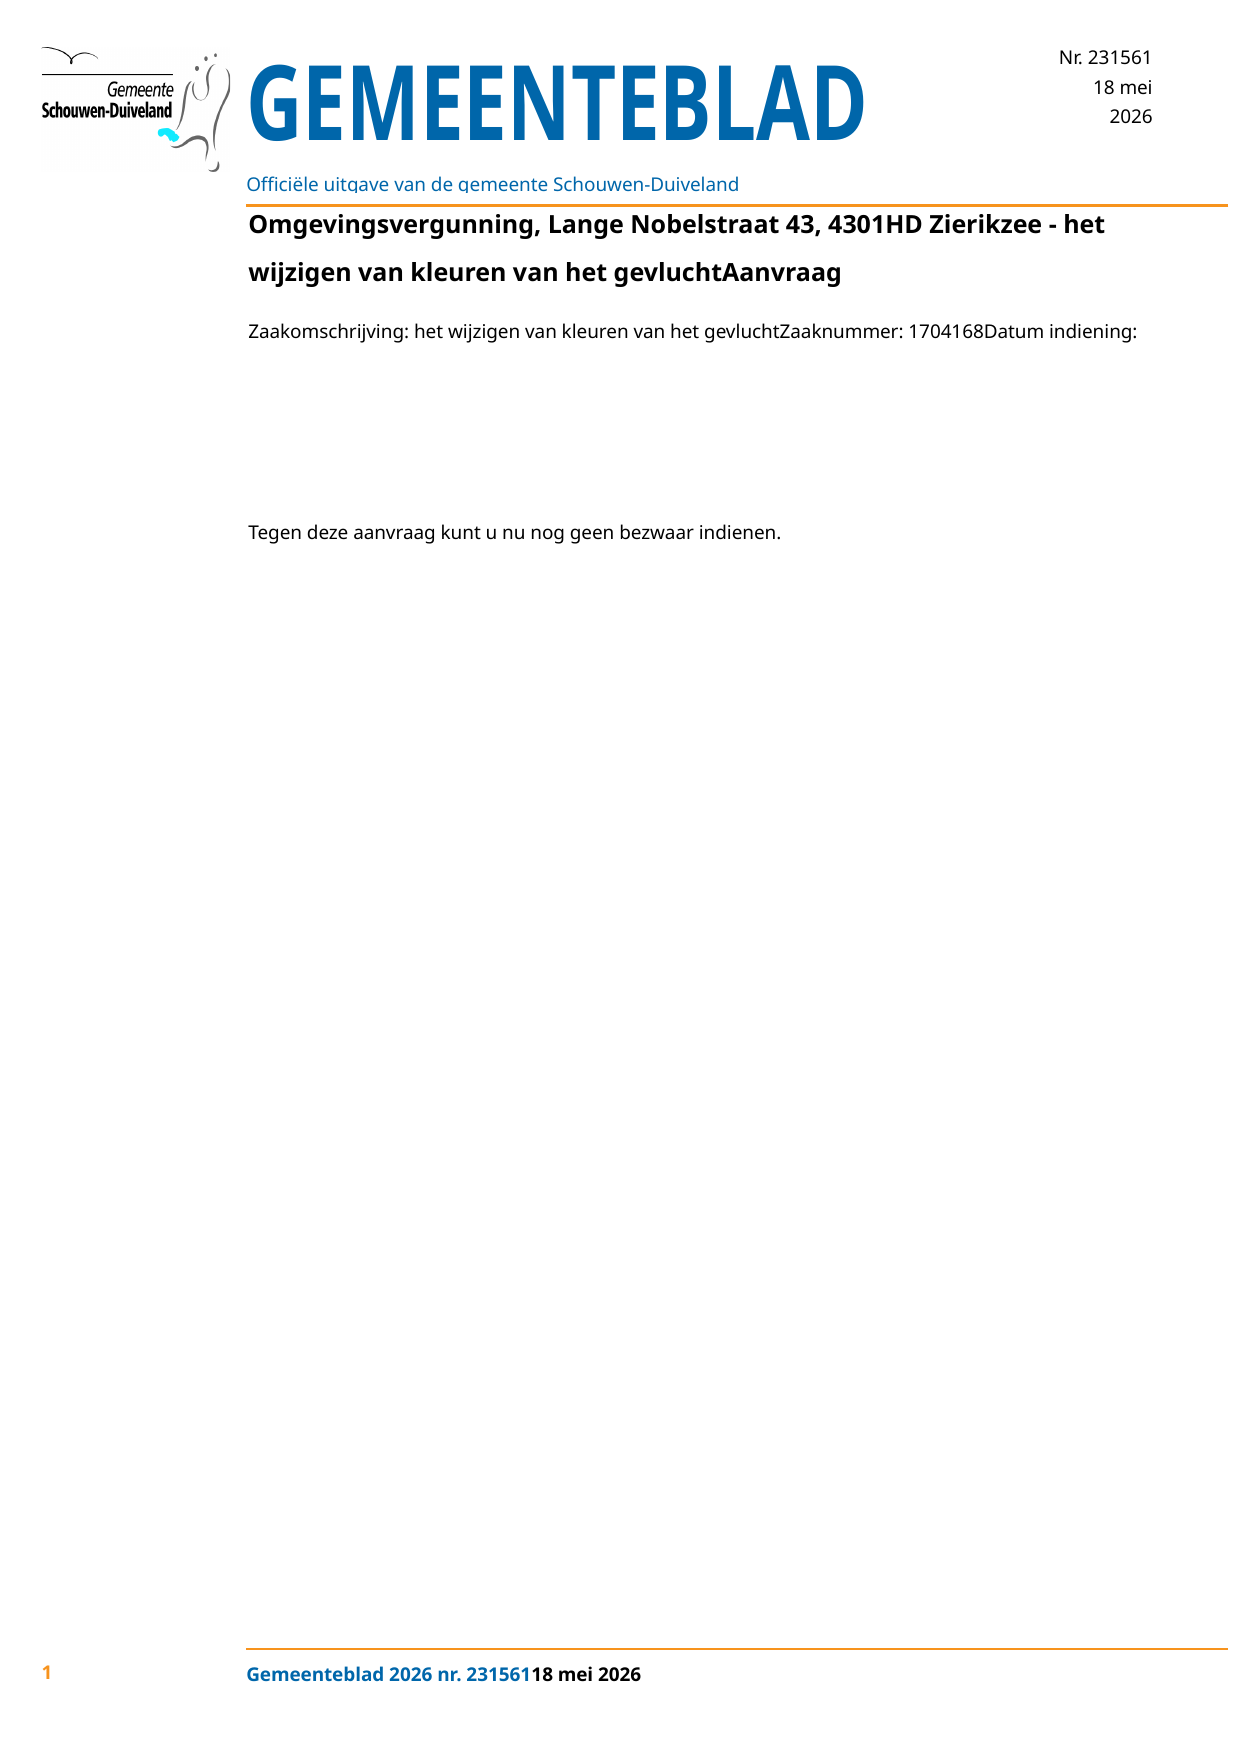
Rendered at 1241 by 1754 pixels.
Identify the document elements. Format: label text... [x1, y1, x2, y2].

text Tegen deze aanvraag kunt u nu nog geen bezwaar indienen. [248, 519, 1152, 545]
text Zaakomschrijving: het wijzigen van kleuren van het gevluchtZaaknummer: 1704168Datum indiening: [248, 318, 1152, 344]
picture [41, 47, 231, 172]
text Omgevingsvergunning, Lange Nobelstraat 43, 4301HD Zierikzee - het wijzigen van kleuren van het gevluchtAanvraag [248, 207, 1152, 288]
